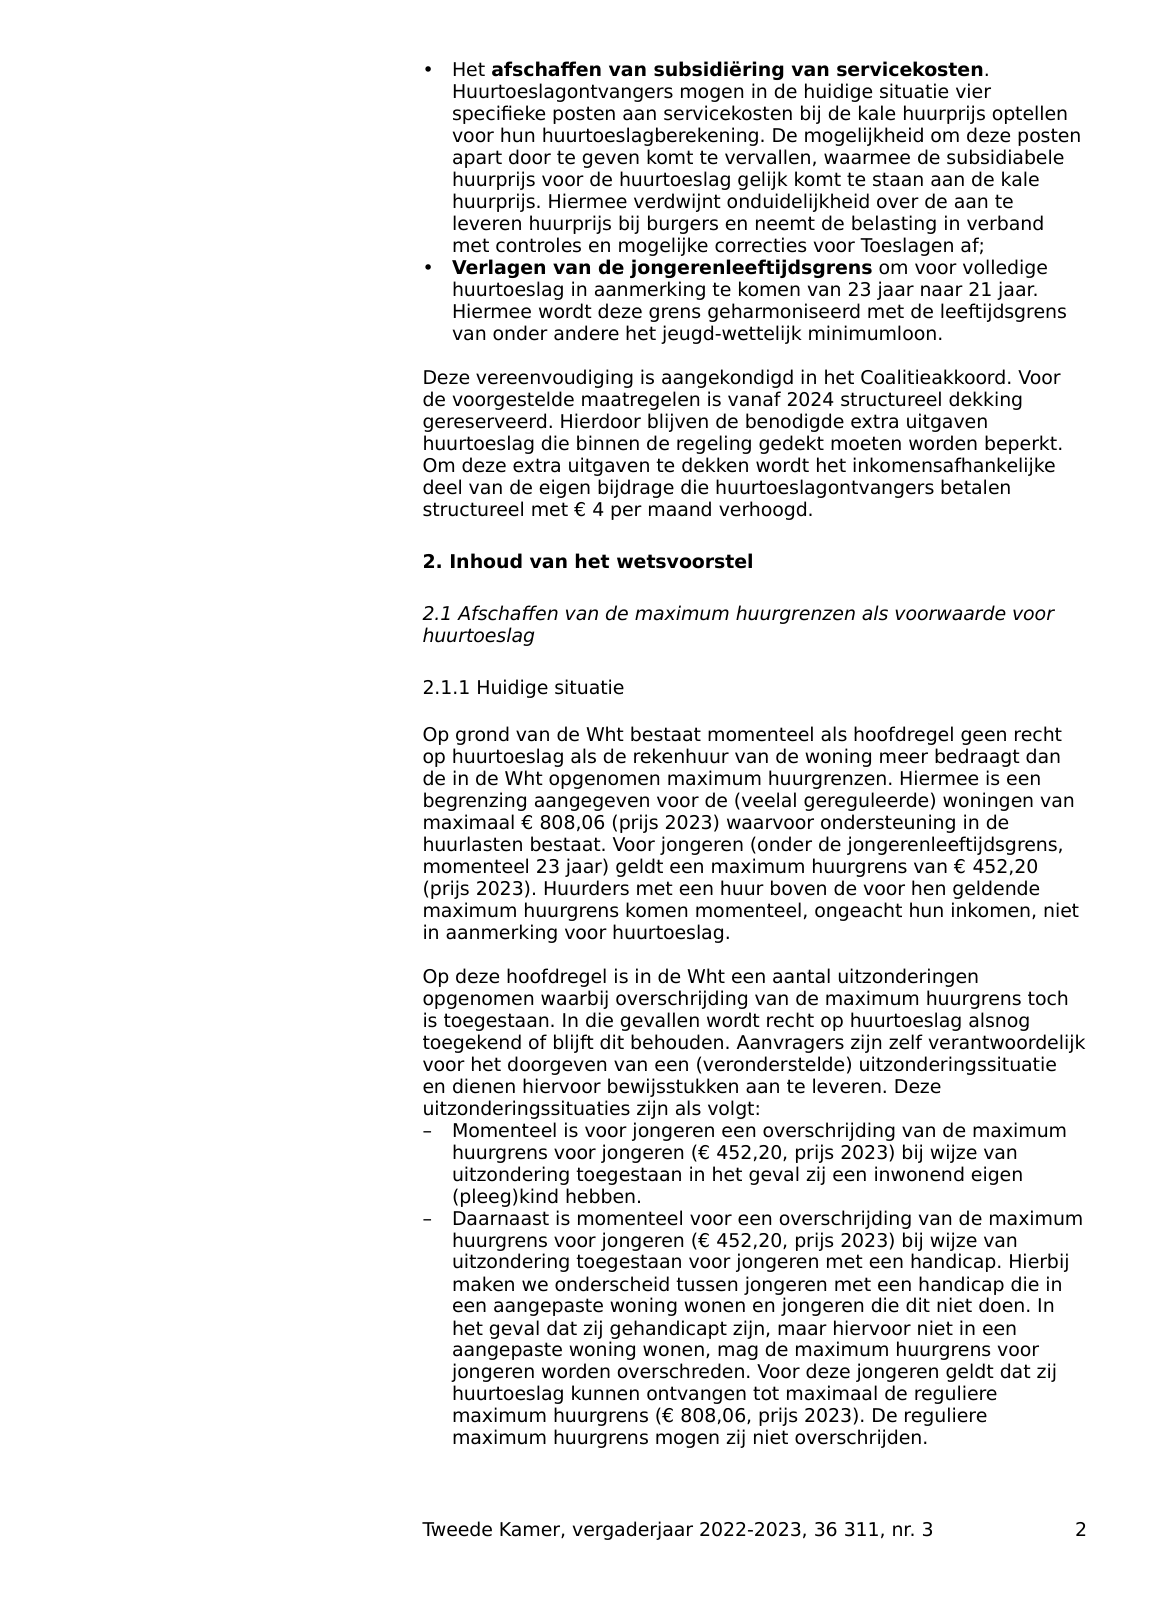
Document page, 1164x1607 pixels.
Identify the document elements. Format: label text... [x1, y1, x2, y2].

text • Het afschaffen van subsidiëring van servicekosten. Huurtoeslagontvangers mogen in de huidige situatie vier specifieke posten aan servicekosten bij de kale huurprijs optellen voor hun huurtoeslagberekening. De mogelijkheid om deze posten apart door te geven komt te vervallen, waarmee de subsidiabele huurprijs voor de huurtoeslag gelijk komt te staan aan de kale huurprijs. Hiermee verdwijnt onduidelijkheid over de aan te leveren huurprijs bij burgers en neemt de belasting in verband met controles en mogelijke correcties voor Toeslagen af; [422, 59, 1087, 257]
subtitle 2.1 Afschaffen van de maximum huurgrenzen als voorwaarde voor huurtoeslag [422, 603, 1087, 647]
text – Daarnaast is momenteel voor een overschrijding van de maximum huurgrens voor jongeren (€ 452,20, prijs 2023) bij wijze van uitzondering toegestaan voor jongeren met een handicap. Hierbij maken we onderscheid tussen jongeren met een handicap die in een aangepaste woning wonen en jongeren die dit niet doen. In het geval dat zij gehandicapt zijn, maar hiervoor niet in een aangepaste woning wonen, mag de maximum huurgrens voor jongeren worden overschreden. Voor deze jongeren geldt dat zij huurtoeslag kunnen ontvangen tot maximaal de reguliere maximum huurgrens (€ 808,06, prijs 2023). De reguliere maximum huurgrens mogen zij niet overschrijden. [422, 1207, 1087, 1449]
subtitle 2. Inhoud van het wetsvoorstel [422, 551, 1087, 573]
text – Momenteel is voor jongeren een overschrijding van de maximum huurgrens voor jongeren (€ 452,20, prijs 2023) bij wijze van uitzondering toegestaan in het geval zij een inwonend eigen (pleeg)kind hebben. [422, 1119, 1087, 1207]
subtitle 2.1.1 Huidige situatie [422, 677, 1087, 699]
text Deze vereenvoudiging is aangekondigd in het Coalitieakkoord. Voor de voorgestelde maatregelen is vanaf 2024 structureel dekking gereserveerd. Hierdoor blijven de benodigde extra uitgaven huurtoeslag die binnen de regeling gedekt moeten worden beperkt. Om deze extra uitgaven te dekken wordt het inkomensafhankelijke deel van de eigen bijdrage die huurtoeslagontvangers betalen structureel met € 4 per maand verhoogd. [422, 367, 1087, 521]
text Op deze hoofdregel is in de Wht een aantal uitzonderingen opgenomen waarbij overschrijding van de maximum huurgrens toch is toegestaan. In die gevallen wordt recht op huurtoeslag alsnog toegekend of blijft dit behouden. Aanvragers zijn zelf verantwoordelijk voor het doorgeven van een (veronderstelde) uitzonderingssituatie en dienen hiervoor bewijsstukken aan te leveren. Deze uitzonderingssituaties zijn als volgt: [422, 966, 1087, 1119]
text • Verlagen van de jongerenleeftijdsgrens om voor volledige huurtoeslag in aanmerking te komen van 23 jaar naar 21 jaar. Hiermee wordt deze grens geharmoniseerd met de leeftijdsgrens van onder andere het jeugd-wettelijk minimumloon. [422, 257, 1087, 345]
text Op grond van de Wht bestaat momenteel als hoofdregel geen recht op huurtoeslag als de rekenhuur van de woning meer bedraagt dan de in de Wht opgenomen maximum huurgrenzen. Hiermee is een begrenzing aangegeven voor de (veelal gereguleerde) woningen van maximaal € 808,06 (prijs 2023) waarvoor ondersteuning in de huurlasten bestaat. Voor jongeren (onder de jongerenleeftijdsgrens, momenteel 23 jaar) geldt een maximum huurgrens van € 452,20 (prijs 2023). Huurders met een huur boven de voor hen geldende maximum huurgrens komen momenteel, ongeacht hun inkomen, niet in aanmerking voor huurtoeslag. [422, 724, 1087, 943]
